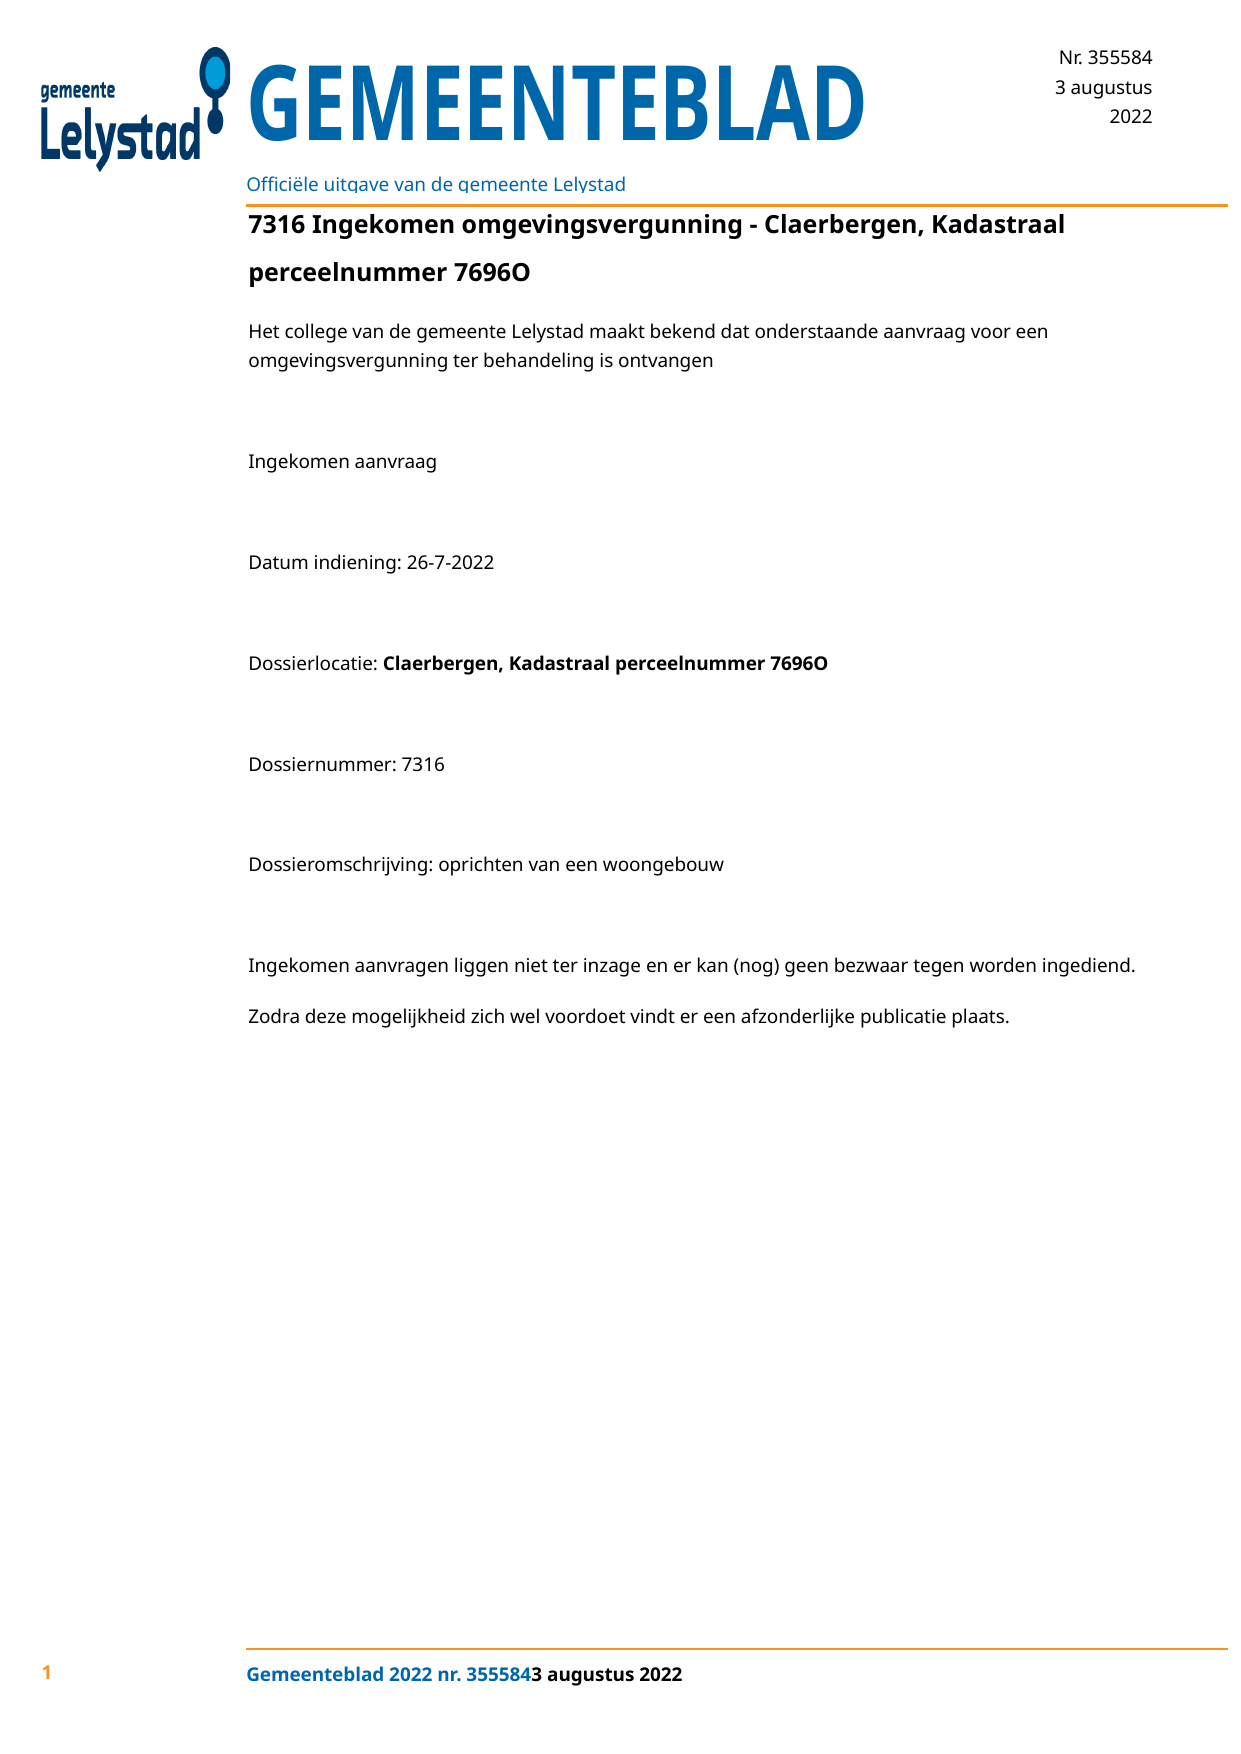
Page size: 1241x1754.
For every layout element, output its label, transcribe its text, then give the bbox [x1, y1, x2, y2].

text Ingekomen aanvraag [248, 448, 1152, 474]
text Het college van de gemeente Lelystad maakt bekend dat onderstaande aanvraag voor een omgevingsvergunning ter behandeling is ontvangen [248, 318, 1152, 373]
text Dossierlocatie: Claerbergen, Kadastraal perceelnummer 7696O [248, 650, 1152, 676]
text Dossiernummer: 7316 [248, 751, 1152, 777]
text Datum indiening: 26-7-2022 [248, 549, 1152, 575]
text Zodra deze mogelijkheid zich wel voordoet vindt er een afzonderlijke publicatie plaats. [248, 1003, 1152, 1029]
picture [41, 47, 231, 172]
text Dossieromschrijving: oprichten van een woongebouw [248, 852, 1152, 877]
text 7316 Ingekomen omgevingsvergunning - Claerbergen, Kadastraal perceelnummer 7696O [248, 207, 1152, 288]
text Ingekomen aanvragen liggen niet ter inzage en er kan (nog) geen bezwaar tegen worden ingediend. [248, 952, 1152, 978]
